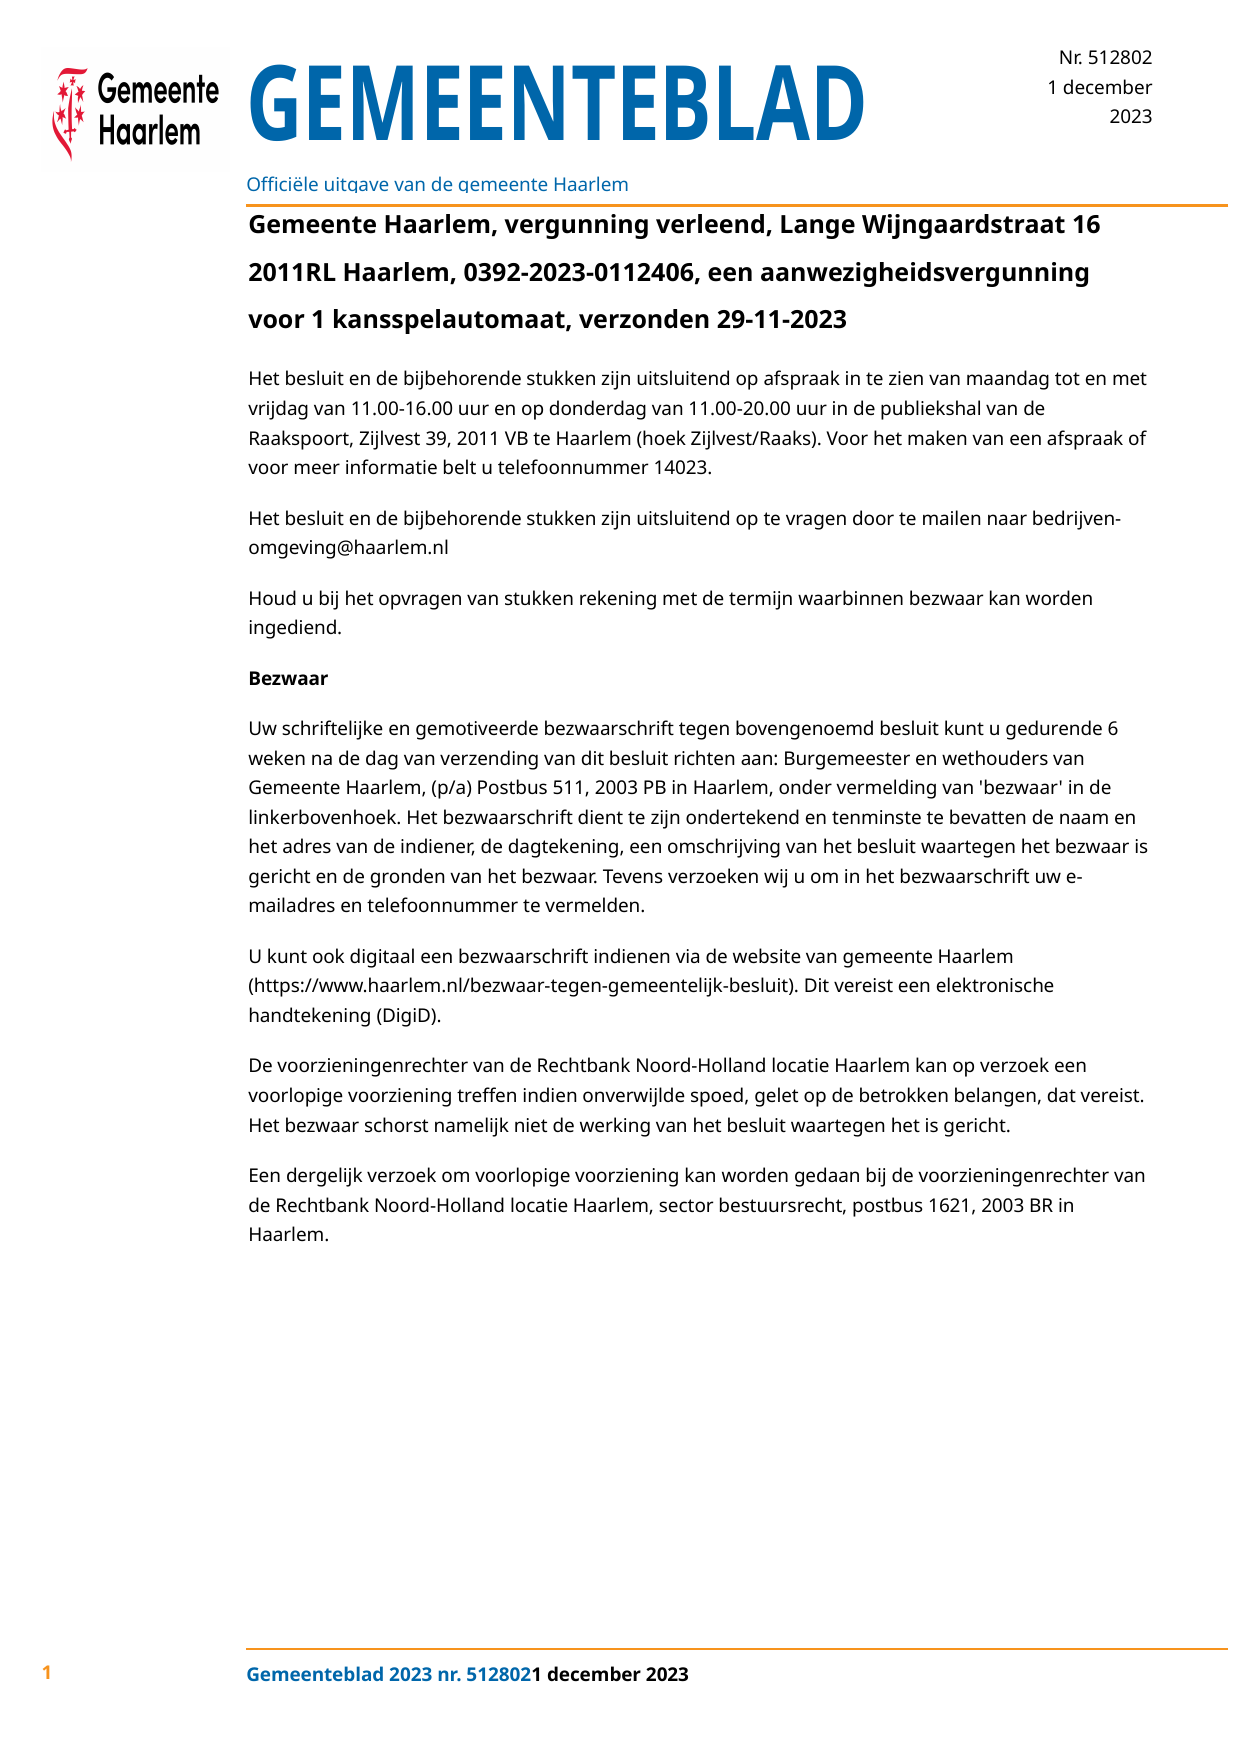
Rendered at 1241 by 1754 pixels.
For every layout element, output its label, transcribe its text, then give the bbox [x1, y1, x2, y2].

text Het besluit en de bijbehorende stukken zijn uitsluitend op te vragen door te mailen naar bedrijven-omgeving@haarlem.nl [248, 505, 1152, 560]
text Bezwaar [248, 665, 1152, 690]
text Uw schriftelijke en gemotiveerde bezwaarschrift tegen bovengenoemd besluit kunt u gedurende 6 weken na de dag van verzending van dit besluit richten aan: Burgemeester en wethouders van Gemeente Haarlem, (p/a) Postbus 511, 2003 PB in Haarlem, onder vermelding van 'bezwaar' in de linkerbovenhoek. Het bezwaarschrift dient te zijn ondertekend en tenminste te bevatten de naam en het adres van de indiener, de dagtekening, een omschrijving van het besluit waartegen het bezwaar is gericht en de gronden van het bezwaar. Tevens verzoeken wij u om in het bezwaarschrift uw e-mailadres en telefoonnummer te vermelden. [248, 715, 1152, 918]
picture [41, 47, 231, 172]
text Houd u bij het opvragen van stukken rekening met de termijn waarbinnen bezwaar kan worden ingediend. [248, 585, 1152, 640]
text Gemeente Haarlem, vergunning verleend, Lange Wijngaardstraat 16 2011RL Haarlem, 0392-2023-0112406, een aanwezigheidsvergunning voor 1 kansspelautomaat, verzonden 29-11-2023 [248, 207, 1152, 336]
text Het besluit en de bijbehorende stukken zijn uitsluitend op afspraak in te zien van maandag tot en met vrijdag van 11.00-16.00 uur en op donderdag van 11.00-20.00 uur in de publiekshal van de Raakspoort, Zijlvest 39, 2011 VB te Haarlem (hoek Zijlvest/Raaks). Voor het maken van een afspraak of voor meer informatie belt u telefoonnummer 14023. [248, 366, 1152, 480]
text Een dergelijk verzoek om voorlopige voorziening kan worden gedaan bij de voorzieningenrechter van de Rechtbank Noord-Holland locatie Haarlem, sector bestuursrecht, postbus 1621, 2003 BR in Haarlem. [248, 1162, 1152, 1247]
text U kunt ook digitaal een bezwaarschrift indienen via de website van gemeente Haarlem (https://www.haarlem.nl/bezwaar-tegen-gemeentelijk-besluit). Dit vereist een elektronische handtekening (DigiD). [248, 943, 1152, 1028]
text De voorzieningenrechter van de Rechtbank Noord-Holland locatie Haarlem kan op verzoek een voorlopige voorziening treffen indien onverwijlde spoed, gelet op de betrokken belangen, dat vereist. Het bezwaar schorst namelijk niet de werking van het besluit waartegen het is gericht. [248, 1053, 1152, 1137]
